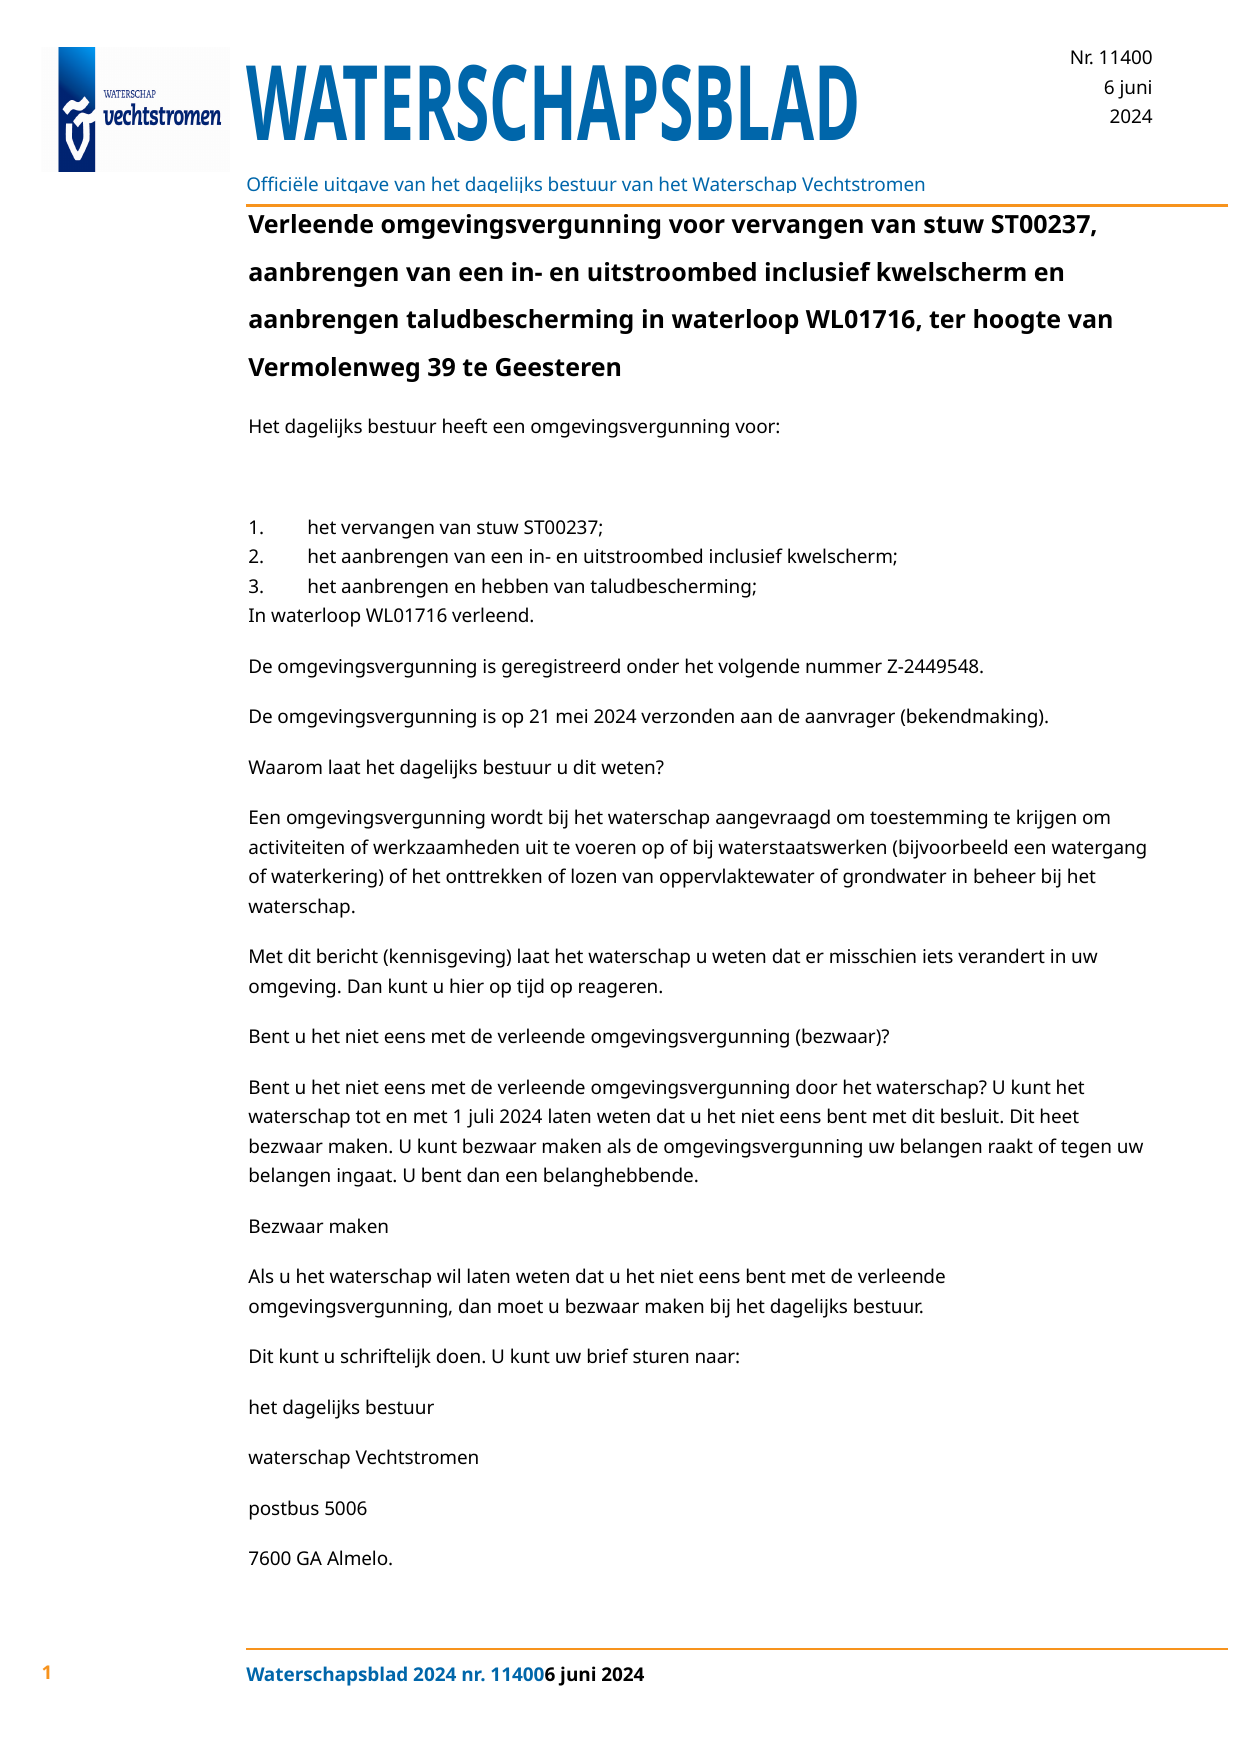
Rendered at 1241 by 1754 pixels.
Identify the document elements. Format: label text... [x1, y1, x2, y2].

list het aanbrengen en hebben van taludbescherming; [248, 573, 1152, 599]
text Bezwaar maken [248, 1213, 1152, 1239]
text Waarom laat het dagelijks bestuur u dit weten? [248, 754, 1152, 780]
text Als u het waterschap wil laten weten dat u het niet eens bent met de verleende omgevingsvergunning, dan moet u bezwaar maken bij het dagelijks bestuur. [248, 1263, 1152, 1319]
text Bent u het niet eens met de verleende omgevingsvergunning (bezwaar)? [248, 1023, 1152, 1049]
text 7600 GA Almelo. [248, 1545, 1152, 1571]
text het dagelijks bestuur [248, 1394, 1152, 1420]
text Met dit bericht (kennisgeving) laat het waterschap u weten dat er misschien iets verandert in uw omgeving. Dan kunt u hier op tijd op reageren. [248, 943, 1152, 999]
list het vervangen van stuw ST00237; [248, 514, 1152, 540]
list het aanbrengen van een in- en uitstroombed inclusief kwelscherm; [248, 543, 1152, 569]
text Verleende omgevingsvergunning voor vervangen van stuw ST00237, aanbrengen van een in- en uitstroombed inclusief kwelscherm en aanbrengen taludbescherming in waterloop WL01716, ter hoogte van Vermolenweg 39 te Geesteren [248, 207, 1152, 384]
text Het dagelijks bestuur heeft een omgevingsvergunning voor: [248, 413, 1152, 439]
picture [41, 47, 231, 172]
text postbus 5006 [248, 1495, 1152, 1521]
text Een omgevingsvergunning wordt bij het waterschap aangevraagd om toestemming te krijgen om activiteiten of werkzaamheden uit te voeren op of bij waterstaatswerken (bijvoorbeeld een watergang of waterkering) of het onttrekken of lozen van oppervlaktewater of grondwater in beheer bij het waterschap. [248, 804, 1152, 919]
text waterschap Vechtstromen [248, 1444, 1152, 1470]
text In waterloop WL01716 verleend. [248, 603, 1152, 628]
text Bent u het niet eens met de verleende omgevingsvergunning door het waterschap? U kunt het waterschap tot en met 1 juli 2024 laten weten dat u het niet eens bent met dit besluit. Dit heet bezwaar maken. U kunt bezwaar maken als de omgevingsvergunning uw belangen raakt of tegen uw belangen ingaat. U bent dan een belanghebbende. [248, 1074, 1152, 1188]
text De omgevingsvergunning is op 21 mei 2024 verzonden aan de aanvrager (bekendmaking). [248, 703, 1152, 729]
text De omgevingsvergunning is geregistreerd onder het volgende nummer Z-2449548. [248, 653, 1152, 679]
text Dit kunt u schriftelijk doen. U kunt uw brief sturen naar: [248, 1343, 1152, 1369]
